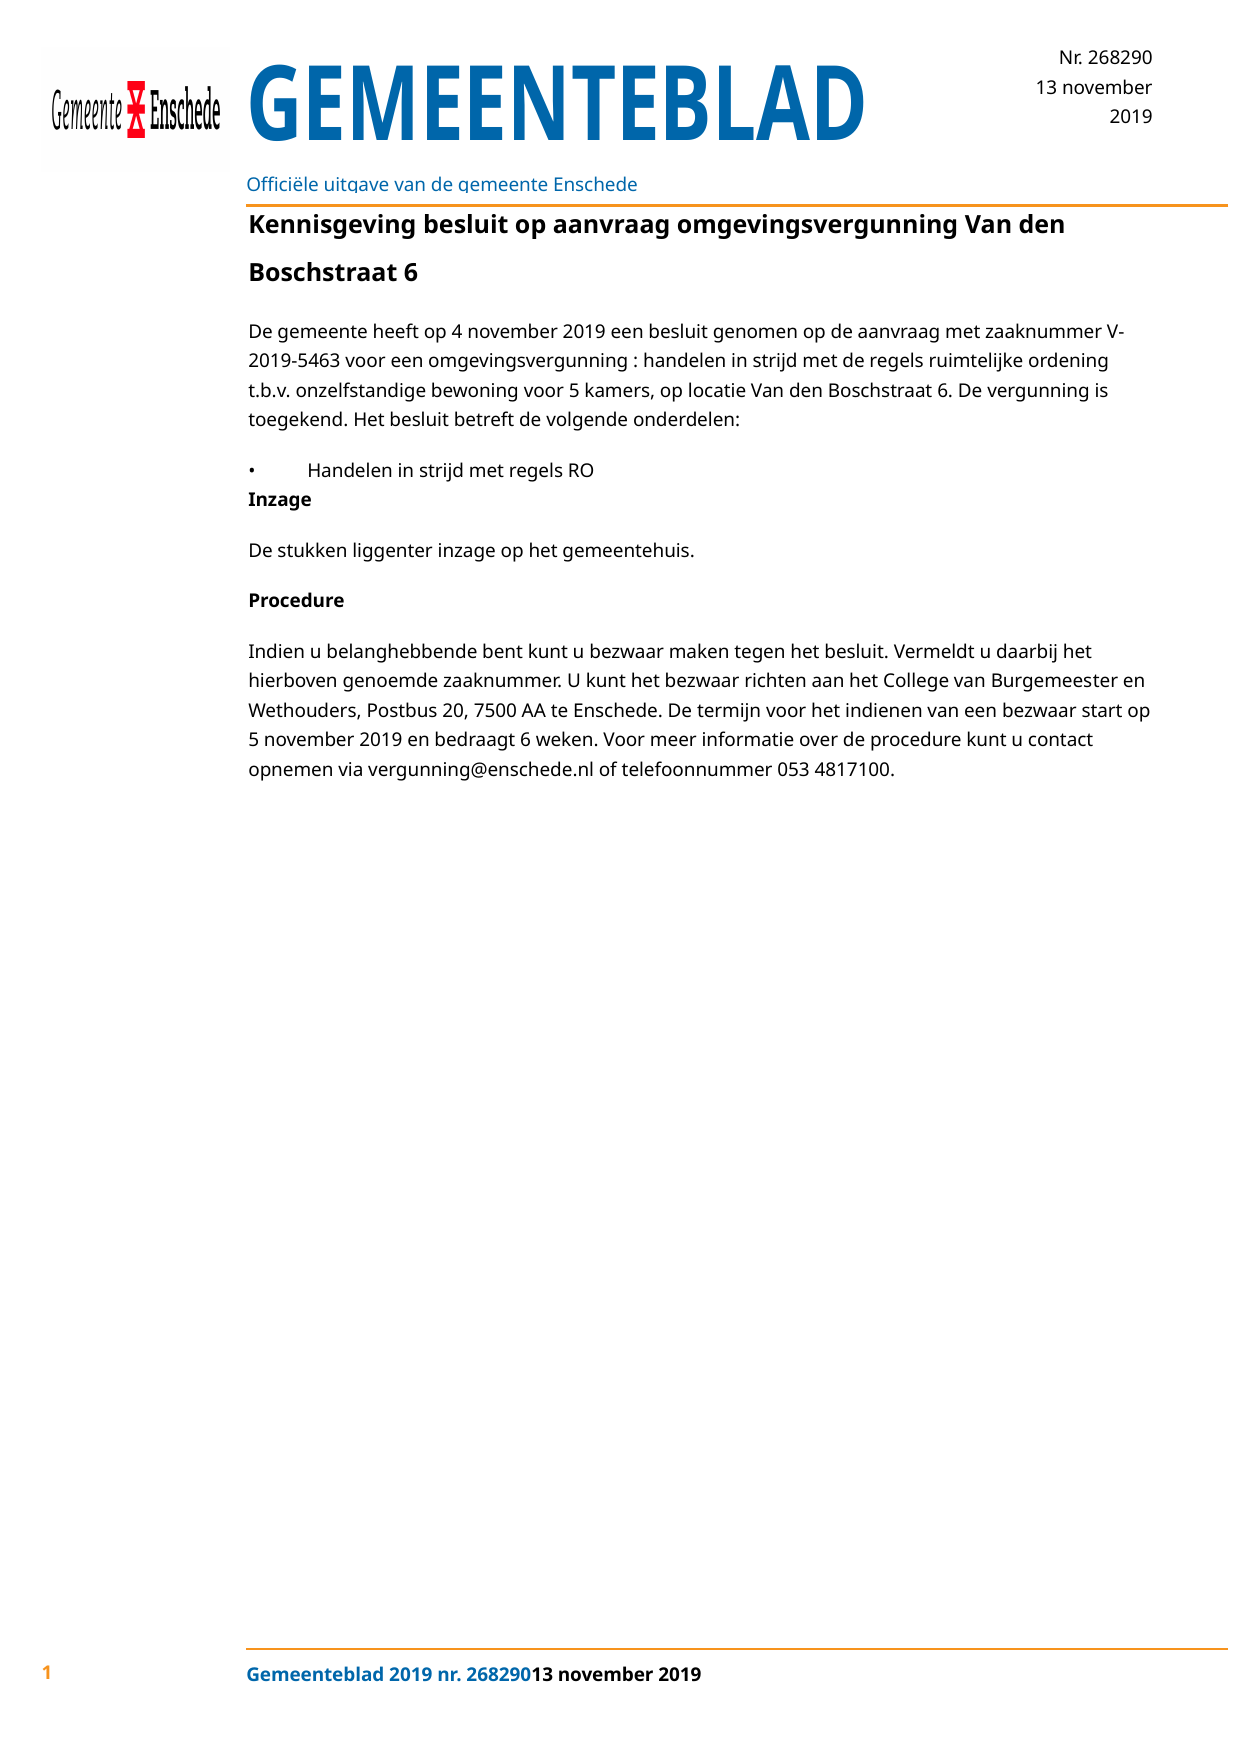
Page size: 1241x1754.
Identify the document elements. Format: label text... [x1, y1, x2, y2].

text Indien u belanghebbende bent kunt u bezwaar maken tegen het besluit. Vermeldt u daarbij het hierboven genoemde zaaknummer. U kunt het bezwaar richten aan het College van Burgemees­ter en Wethouders, Postbus 20, 7500 AA te Enschede. De termijn voor het indienen van een bezwaar start op 5 november 2019 en bedraagt 6 weken. Voor meer informatie over de procedure kunt u contact opnemen via vergunning@enschede.nl of telefoonnummer 053 4817100. [248, 638, 1152, 782]
picture [41, 47, 231, 172]
text Inzage [248, 487, 1152, 512]
text Kennisgeving besluit op aanvraag omgevingsvergunning Van den Boschstraat 6 [248, 207, 1152, 288]
list Handelen in strijd met regels RO [248, 457, 1152, 483]
text Procedure [248, 587, 1152, 613]
text De stukken liggenter inzage op het gemeentehuis. [248, 537, 1152, 563]
text De gemeente heeft op 4 november 2019 een besluit genomen op de aanvraag met zaaknummer V-2019-5463 voor een omgevingsvergunning : handelen in strijd met de regels ruimtelijke ordening t.b.v. onzelfstandige bewoning voor 5 kamers, op locatie Van den Boschstraat 6. De vergunning is toegekend. Het besluit betreft de volgende onderdelen: [248, 318, 1152, 432]
